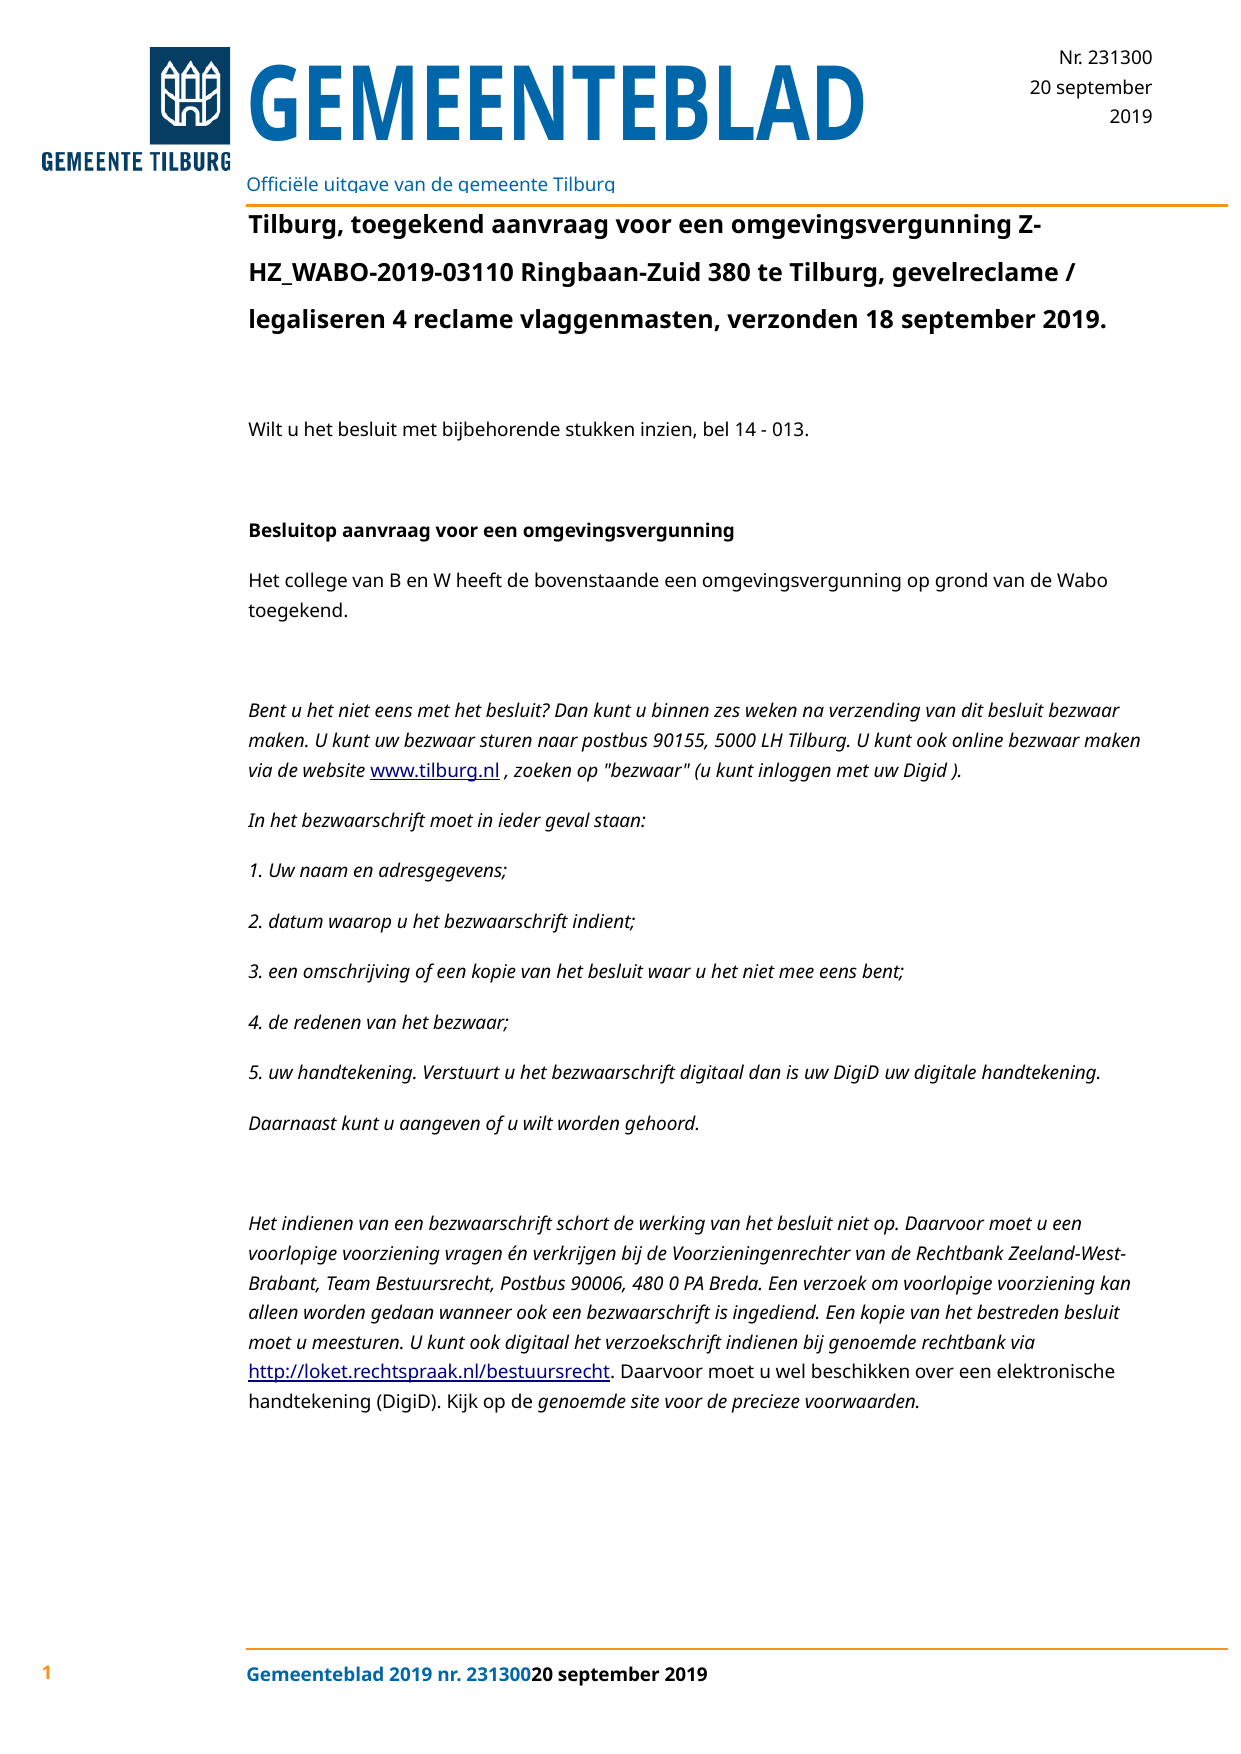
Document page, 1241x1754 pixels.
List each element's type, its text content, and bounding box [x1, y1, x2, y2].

text Daarnaast kunt u aangeven of u wilt worden gehoord. [248, 1110, 1152, 1135]
text 2. datum waarop u het bezwaarschrift indient; [248, 908, 1152, 934]
text Wilt u het besluit met bijbehorende stukken inzien, bel 14 - 013. [248, 416, 1152, 442]
text 4. de redenen van het bezwaar; [248, 1009, 1152, 1034]
text 5. uw handtekening. Verstuurt u het bezwaarschrift digitaal dan is uw DigiD uw digitale handtekening. [248, 1059, 1152, 1085]
text Het indienen van een bezwaarschrift schort de werking van het besluit niet op. Daarvoor moet u een voorlopige voorziening vragen én verkrijgen bij de Voorzieningenrechter van de Rechtbank Zeeland-West-Brabant, Team Bestuursrecht, Postbus 90006, 480 0 PA Breda. Een verzoek om voorlopige voorziening kan alleen worden gedaan wanneer ook een bezwaarschrift is ingediend. Een kopie van het bestreden besluit moet u meesturen. U kunt ook digitaal het verzoekschrift indienen bij genoemde rechtbank via http://loket.rechtspraak.nl/bestuursrecht. Daarvoor moet u wel beschikken over een elektronische handtekening (DigiD). Kijk op de genoemde site voor de precieze voorwaarden. [248, 1211, 1152, 1414]
picture [41, 47, 231, 172]
text Besluitop aanvraag voor een omgevingsvergunning [248, 517, 1152, 542]
text Tilburg, toegekend aanvraag voor een omgevingsvergunning Z-HZ_WABO-2019-03110 Ringbaan-Zuid 380 te Tilburg, gevelreclame / legaliseren 4 reclame vlaggenmasten, verzonden 18 september 2019. [248, 207, 1152, 336]
text Het college van B en W heeft de bovenstaande een omgevingsvergunning op grond van de Wabo toegekend. [248, 567, 1152, 622]
text 3. een omschrijving of een kopie van het besluit waar u het niet mee eens bent; [248, 958, 1152, 984]
text 1. Uw naam en adresgegevens; [248, 858, 1152, 883]
text In het bezwaarschrift moet in ieder geval staan: [248, 807, 1152, 833]
text Bent u het niet eens met het besluit? Dan kunt u binnen zes weken na verzending van dit besluit bezwaar maken. U kunt uw bezwaar sturen naar postbus 90155, 5000 LH Tilburg. U kunt ook online bezwaar maken via de website www.tilburg.nl , zoeken op "bezwaar" (u kunt inloggen met uw Digid ). [248, 698, 1152, 782]
